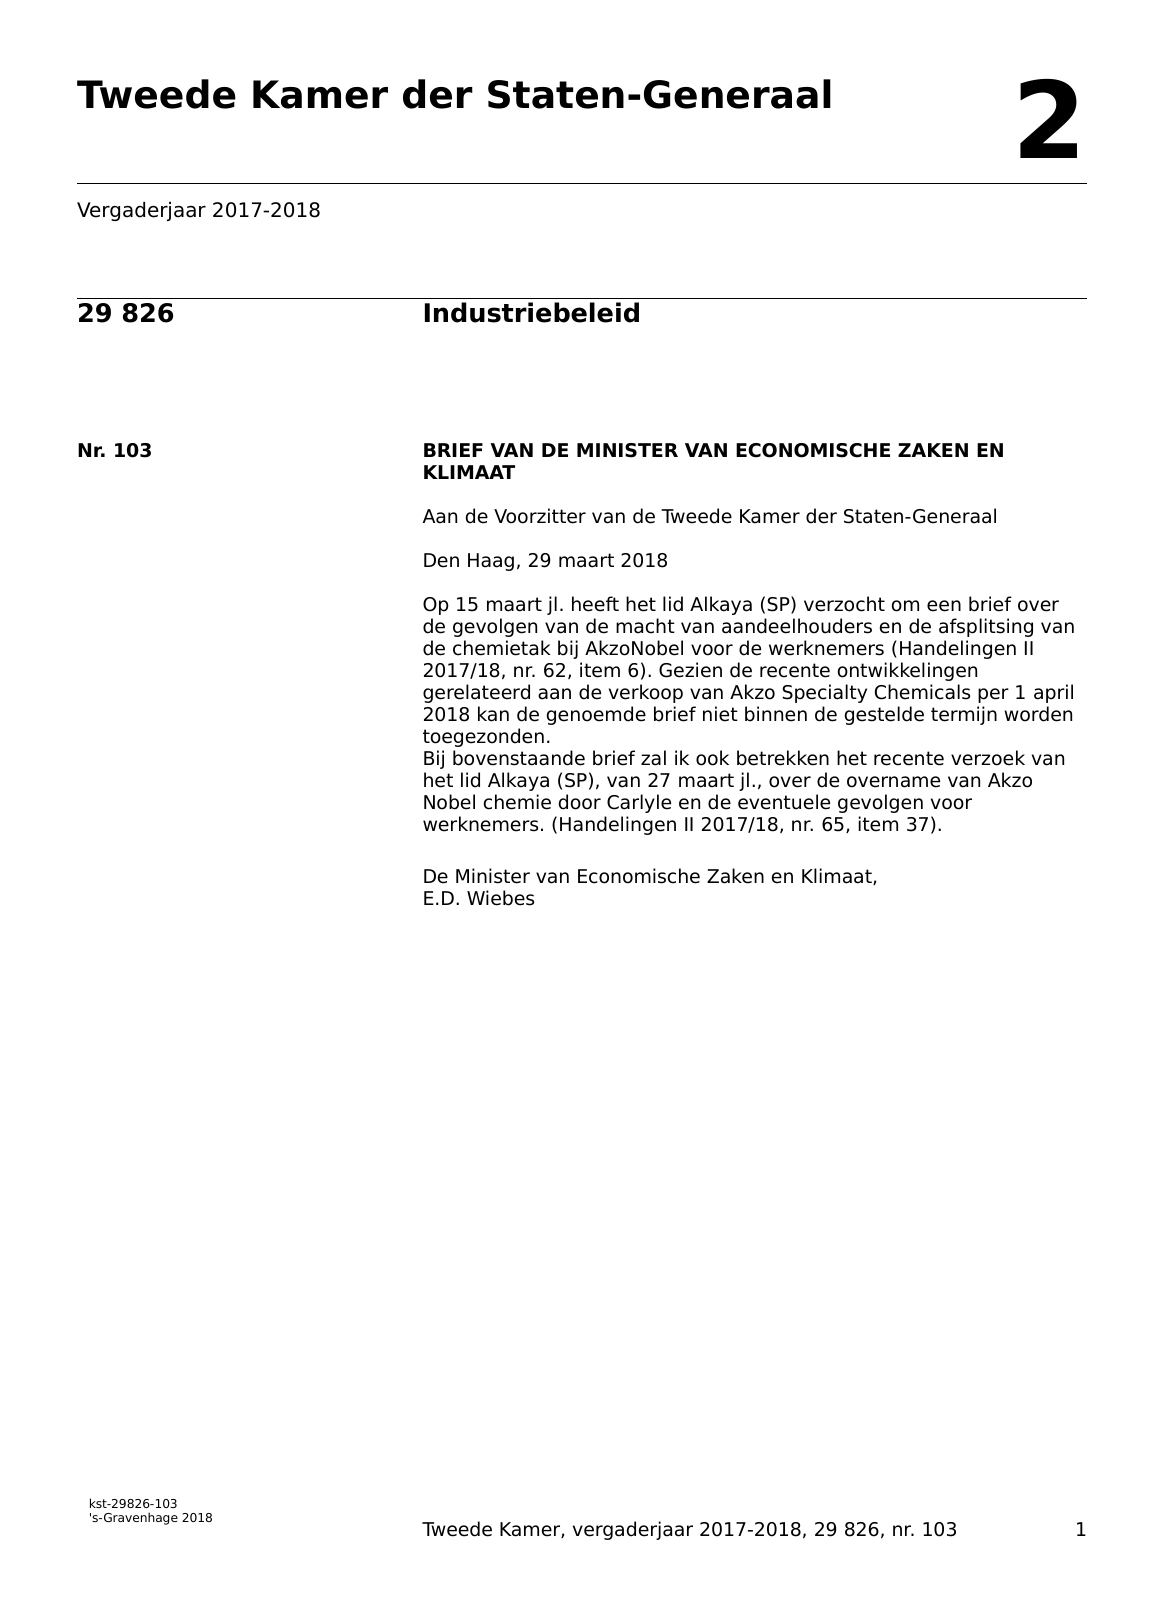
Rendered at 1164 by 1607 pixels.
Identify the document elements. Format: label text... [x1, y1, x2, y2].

subtitle 29 826 Industriebeleid [77, 299, 1087, 329]
text De Minister van Economische Zaken en Klimaat, E.D. Wiebes [422, 866, 1087, 910]
subtitle Nr. 103 BRIEF VAN DE MINISTER VAN ECONOMISCHE ZAKEN EN KLIMAAT [77, 440, 1087, 484]
text Bij bovenstaande brief zal ik ook betrekken het recente verzoek van het lid Alkaya (SP), van 27 maart jl., over de overname van Akzo Nobel chemie door Carlyle en de eventuele gevolgen voor werknemers. (Handelingen II 2017/18, nr. 65, item 37). [422, 748, 1087, 836]
table_header 2 [886, 59, 1087, 183]
table_header Tweede Kamer der Staten-Generaal [77, 59, 886, 183]
text Aan de Voorzitter van de Tweede Kamer der Staten-Generaal [422, 506, 1087, 528]
text Den Haag, 29 maart 2018 [422, 550, 1087, 572]
text 's-Gravenhage 2018 [88, 1511, 323, 1525]
table_cell Vergaderjaar 2017-2018 [77, 184, 1087, 298]
text kst-29826-103 [88, 1497, 323, 1511]
text Op 15 maart jl. heeft het lid Alkaya (SP) verzocht om een brief over de gevolgen van de macht van aandeelhouders en de afsplitsing van de chemietak bij AkzoNobel voor de werknemers (Handelingen II 2017/18, nr. 62, item 6). Gezien de recente ontwikkelingen gerelateerd aan de verkoop van Akzo Specialty Chemicals per 1 april 2018 kan de genoemde brief niet binnen de gestelde termijn worden toegezonden. [422, 594, 1087, 748]
